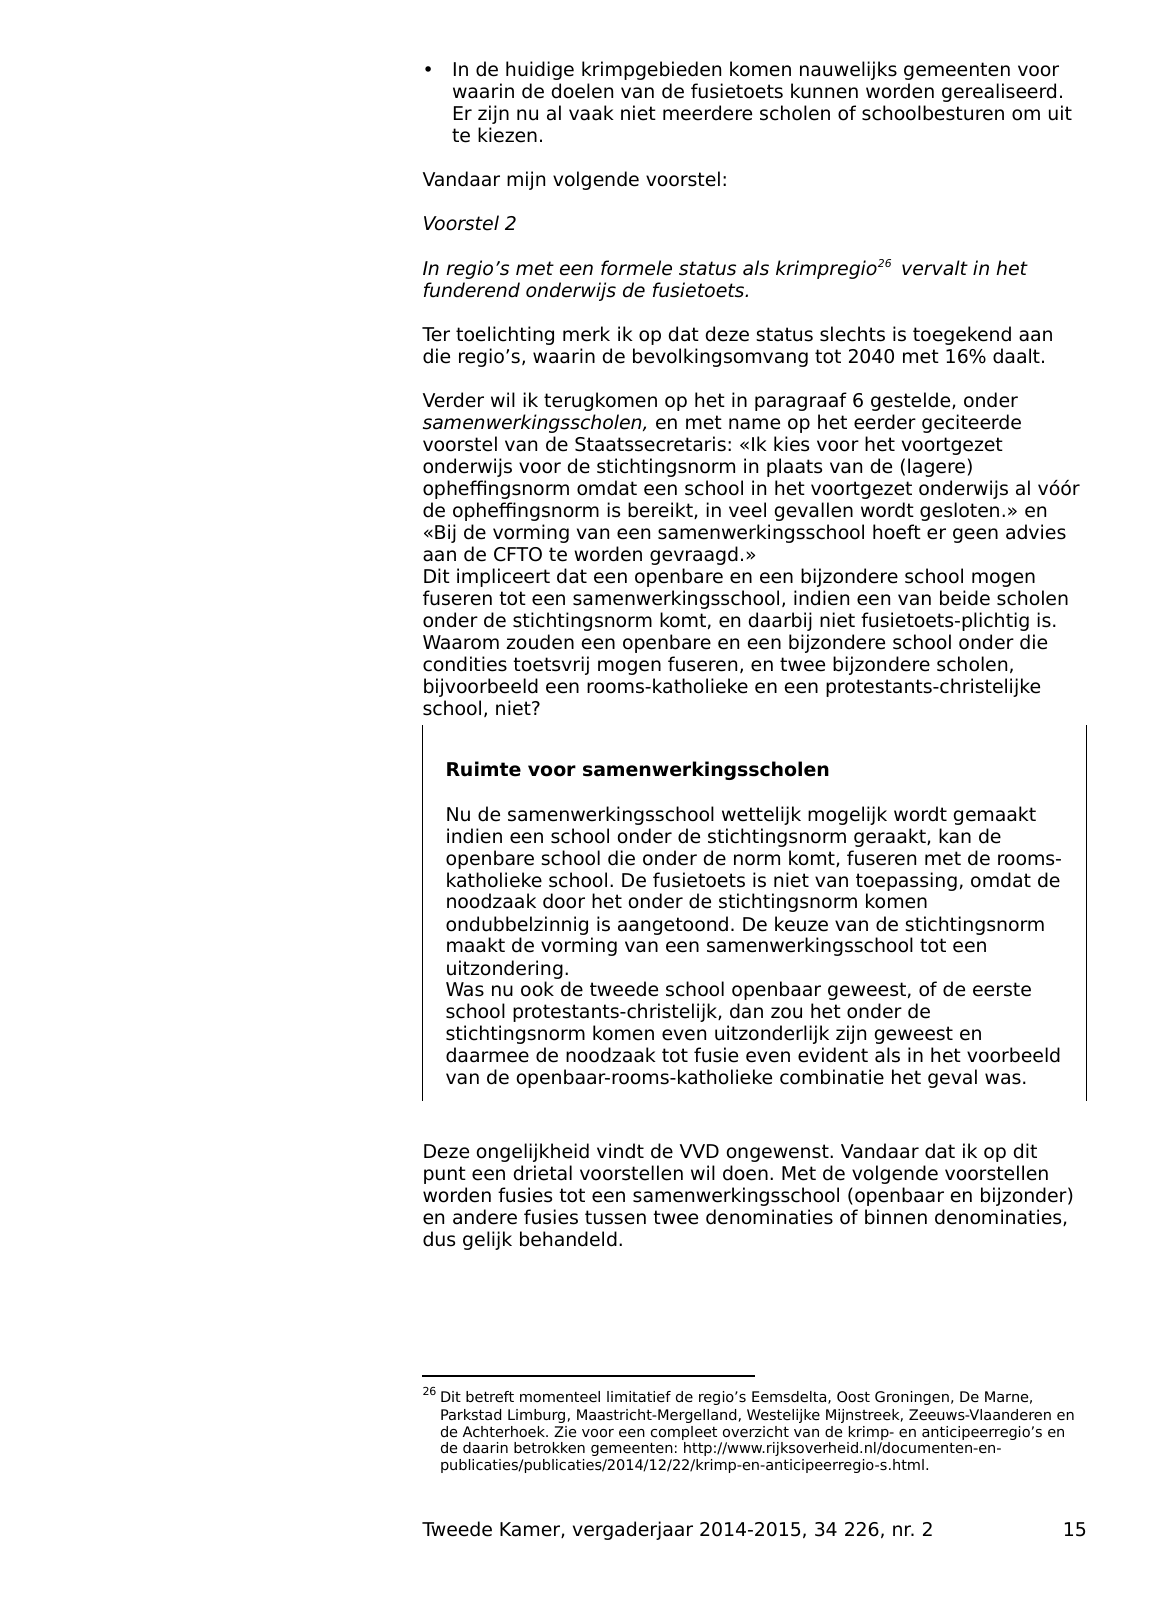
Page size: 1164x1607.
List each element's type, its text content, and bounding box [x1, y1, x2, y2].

text Vandaar mijn volgende voorstel: [422, 169, 1087, 191]
text In regio’s met een formele status als krimpregio vervalt in het funderend onderwijs de fusietoets. [422, 257, 1087, 301]
text Ter toelichting merk ik op dat deze status slechts is toegekend aan die regio’s, waarin de bevolkingsomvang tot 2040 met 16% daalt. [422, 324, 1087, 368]
text • In de huidige krimpgebieden komen nauwelijks gemeenten voor waarin de doelen van de fusietoets kunnen worden gerealiseerd. Er zijn nu al vaak niet meerdere scholen of schoolbesturen om uit te kiezen. [422, 59, 1087, 147]
text Deze ongelijkheid vindt de VVD ongewenst. Vandaar dat ik op dit punt een drietal voorstellen wil doen. Met de volgende voorstellen worden fusies tot een samenwerkingsschool (openbaar en bijzonder) en andere fusies tussen twee denominaties of binnen denominaties, dus gelijk behandeld. [422, 1141, 1087, 1251]
table_header Ruimte voor samenwerkingsscholen Nu de samenwerkingsschool wettelijk mogelijk wordt gemaakt indien een school onder de stichtingsnorm geraakt, kan de openbare school die onder de norm komt, fuseren met de rooms-katholieke school. De fusietoets is niet van toepassing, omdat de noodzaak door het onder de stichtingsnorm komen ondubbelzinnig is aangetoond. De keuze van de stichtingsnorm maakt de vorming van een samenwerkingsschool tot een uitzondering. Was nu ook de tweede school openbaar geweest, of de eerste school protestants-christelijk, dan zou het onder de stichtingsnorm komen even uitzonderlijk zijn geweest en daarmee de noodzaak tot fusie even evident als in het voorbeeld van de openbaar-rooms-katholieke combinatie het geval was. [423, 725, 1086, 1101]
text Dit impliceert dat een openbare en een bijzondere school mogen fuseren tot een samenwerkingsschool, indien een van beide scholen onder de stichtingsnorm komt, en daarbij niet fusietoets-plichtig is. Waarom zouden een openbare en een bijzondere school onder die condities toetsvrij mogen fuseren, en twee bijzondere scholen, bijvoorbeeld een rooms-katholieke en een protestants-christelijke school, niet? [422, 566, 1087, 719]
text Verder wil ik terugkomen op het in paragraaf 6 gestelde, onder samenwerkingsscholen, en met name op het eerder geciteerde voorstel van de Staatssecretaris: «Ik kies voor het voortgezet onderwijs voor de stichtingsnorm in plaats van de (lagere) opheffingsnorm omdat een school in het voortgezet onderwijs al vóór de opheffingsnorm is bereikt, in veel gevallen wordt gesloten.» en «Bij de vorming van een samenwerkingsschool hoeft er geen advies aan de CFTO te worden gevraagd.» [422, 390, 1087, 566]
subtitle Voorstel 2 [422, 213, 1087, 235]
text Dit betreft momenteel limitatief de regio’s Eemsdelta, Oost Groningen, De Marne, Parkstad Limburg, Maastricht-Mergelland, Westelijke Mijnstreek, Zeeuws-Vlaanderen en de Achterhoek. Zie voor een compleet overzicht van de krimp- en anticipeerregio’s en de daarin betrokken gemeenten: http://www.rijksoverheid.nl/documenten-en-publicaties/publicaties/2014/12/22/krimp-en-anticipeerregio-s.html. [422, 1385, 1087, 1474]
